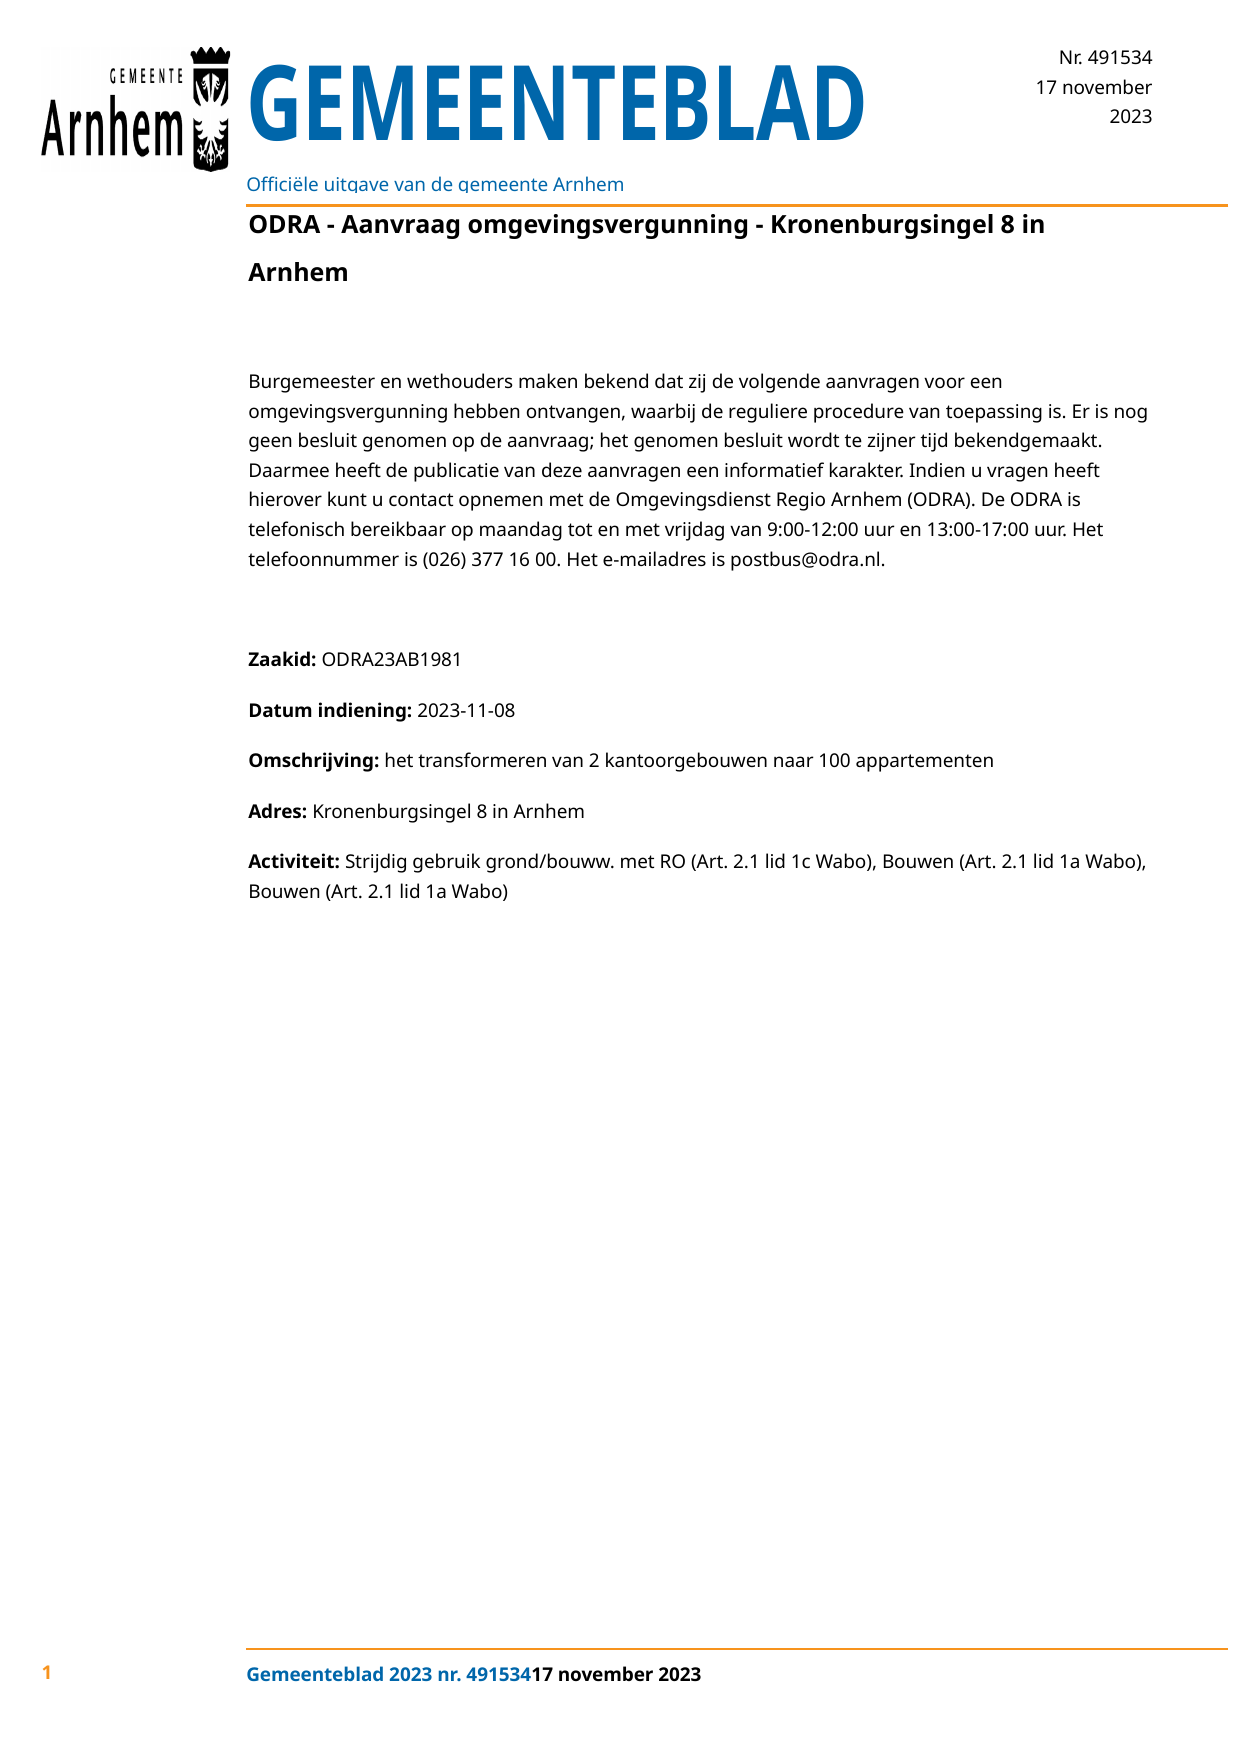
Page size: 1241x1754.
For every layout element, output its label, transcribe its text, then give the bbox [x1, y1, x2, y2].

text Burgemeester en wethouders maken bekend dat zij de volgende aanvragen voor een omgevingsvergunning hebben ontvangen, waarbij de reguliere procedure van toepassing is. Er is nog geen besluit genomen op de aanvraag; het genomen besluit wordt te zijner tijd bekendgemaakt. Daarmee heeft de publicatie van deze aanvragen een informatief karakter. Indien u vragen heeft hierover kunt u contact opnemen met de Omgevingsdienst Regio Arnhem (ODRA). De ODRA is telefonisch bereikbaar op maandag tot en met vrijdag van 9:00-12:00 uur en 13:00-17:00 uur. Het telefoonnummer is (026) 377 16 00. Het e-mailadres is postbus@odra.nl. [248, 368, 1152, 572]
picture [41, 47, 231, 172]
text Omschrijving: het transformeren van 2 kantoorgebouwen naar 100 appartementen [248, 747, 1152, 773]
text ODRA - Aanvraag omgevingsvergunning - Kronenburgsingel 8 in Arnhem [248, 207, 1152, 288]
text Adres: Kronenburgsingel 8 in Arnhem [248, 798, 1152, 824]
text Zaakid: ODRA23AB1981 [248, 647, 1152, 672]
text Activiteit: Strijdig gebruik grond/bouww. met RO (Art. 2.1 lid 1c Wabo), Bouwen (Art. 2.1 lid 1a Wabo), Bouwen (Art. 2.1 lid 1a Wabo) [248, 848, 1152, 904]
text Datum indiening: 2023-11-08 [248, 697, 1152, 723]
